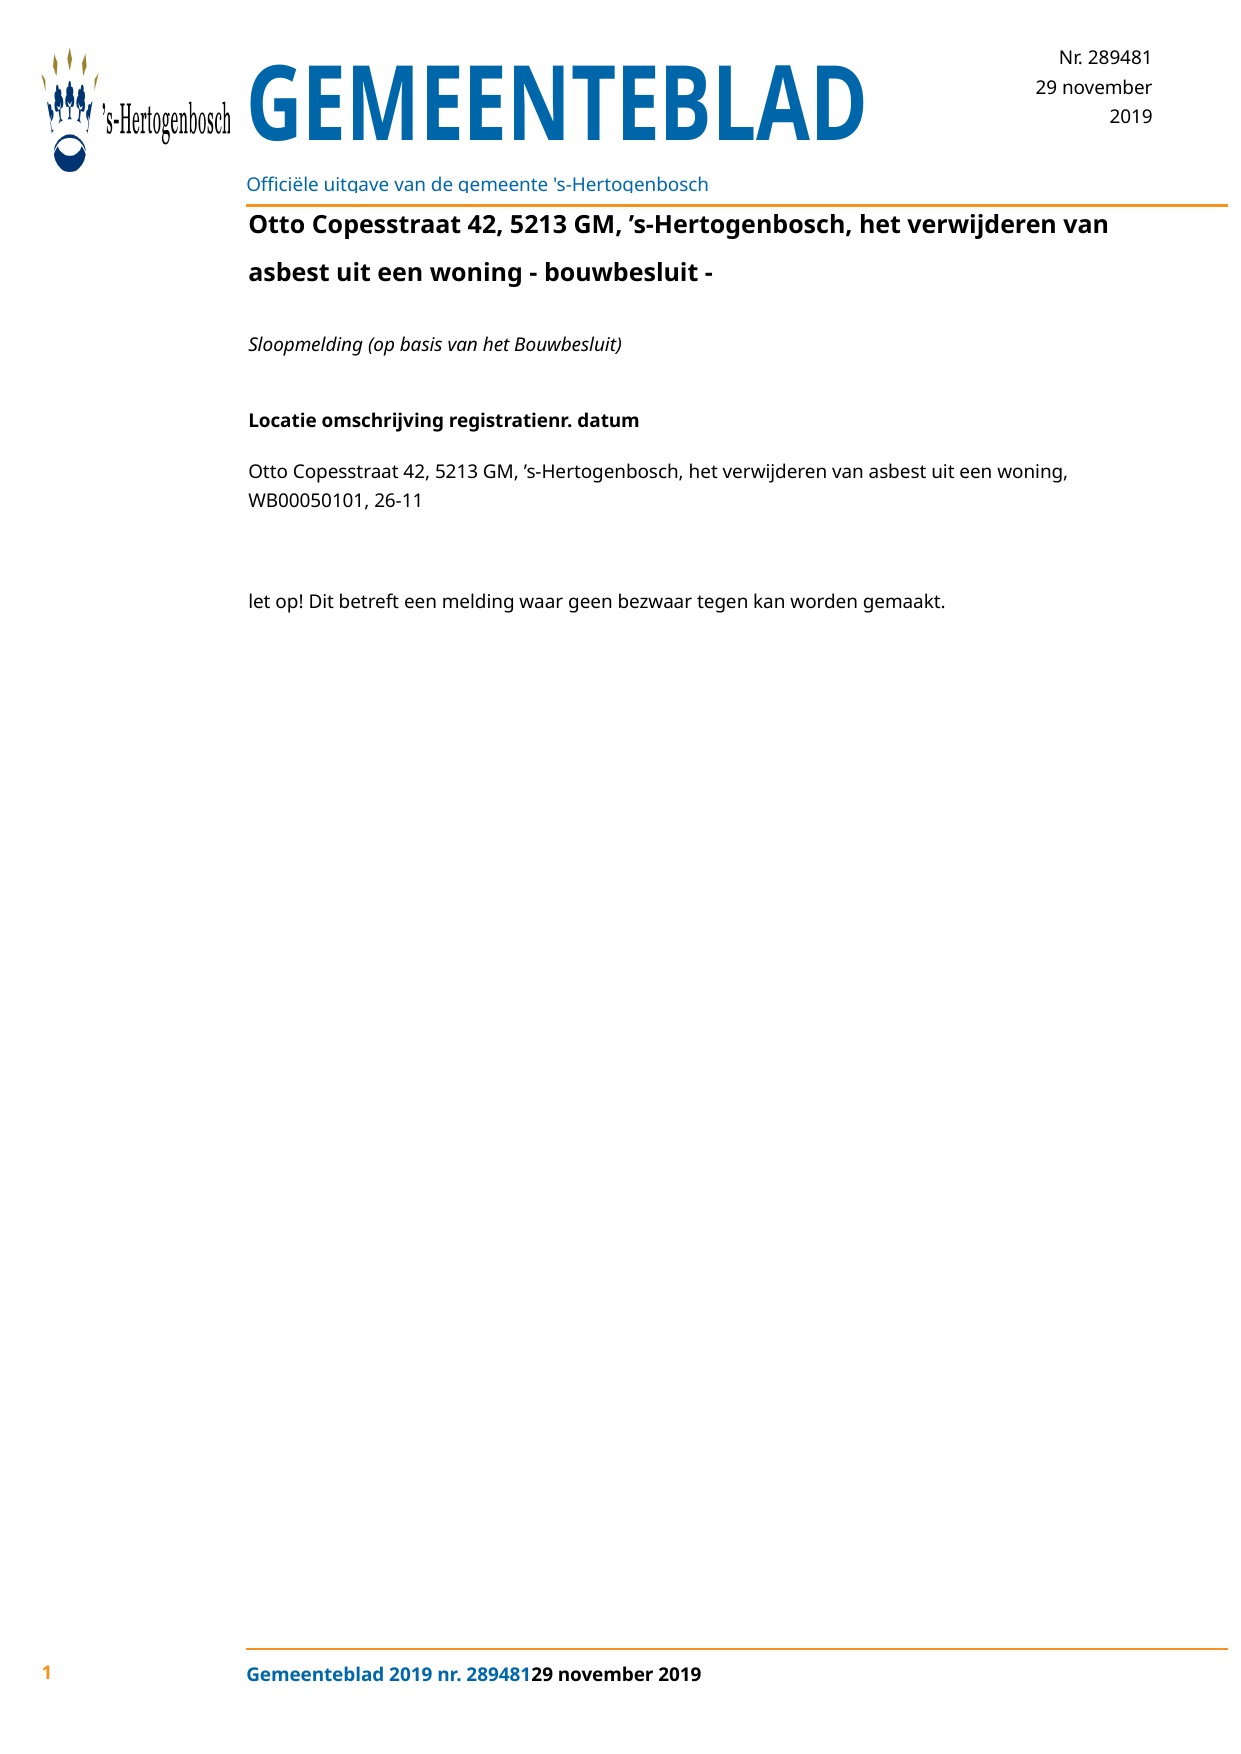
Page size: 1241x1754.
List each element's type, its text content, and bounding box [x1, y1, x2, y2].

picture [41, 47, 231, 172]
text let op! Dit betreft een melding waar geen bezwaar tegen kan worden gemaakt. [248, 588, 1152, 614]
text Otto Copesstraat 42, 5213 GM, ’s-Hertogenbosch, het verwijderen van asbest uit een woning - bouwbesluit - [248, 207, 1152, 288]
text Otto Copesstraat 42, 5213 GM, ’s-Hertogenbosch, het verwijderen van asbest uit een woning, WB00050101, 26-11 [248, 458, 1152, 513]
text Locatie omschrijving registratienr. datum [248, 408, 1152, 433]
text Sloopmelding (op basis van het Bouwbesluit) [248, 331, 1152, 357]
